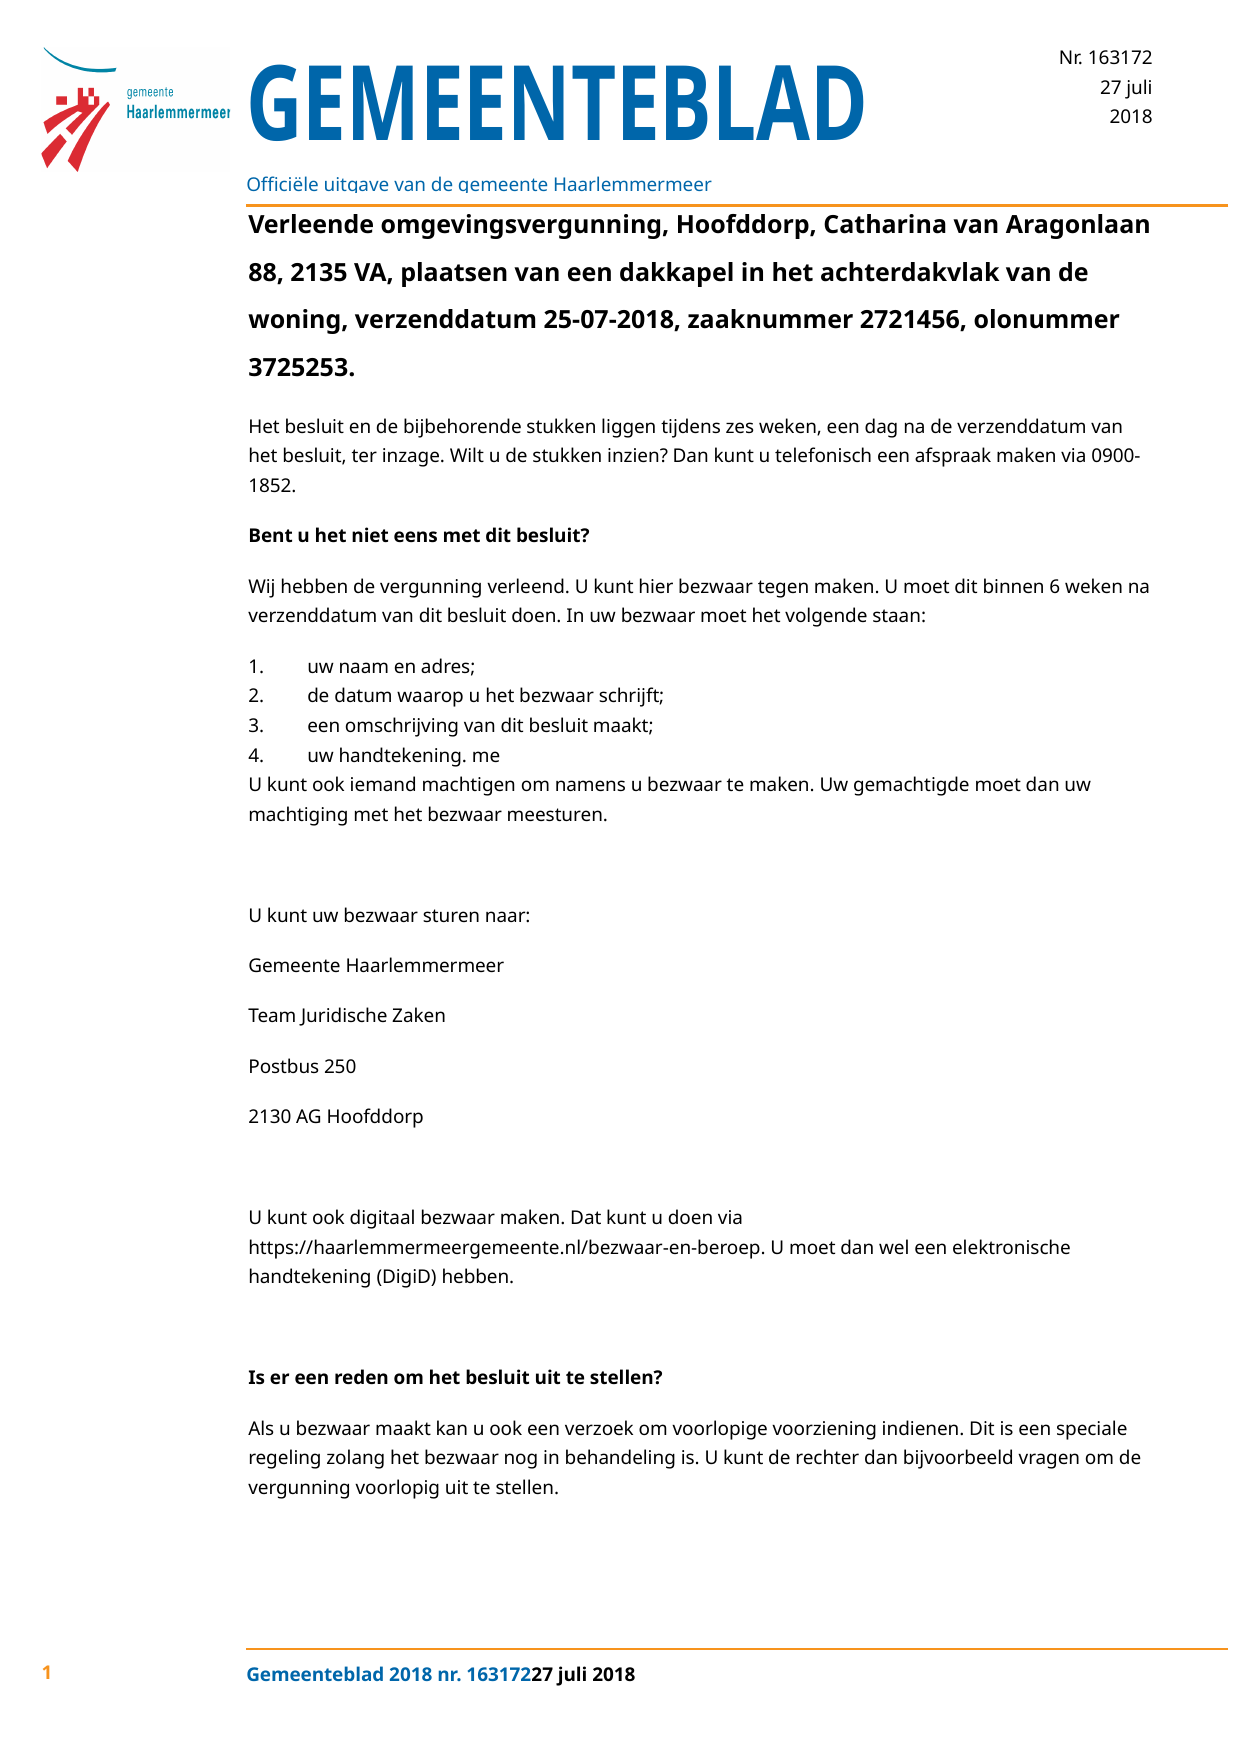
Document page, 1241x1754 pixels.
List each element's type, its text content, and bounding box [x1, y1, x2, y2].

text U kunt ook iemand machtigen om namens u bezwaar te maken. Uw gemachtigde moet dan uw machtiging met het bezwaar meesturen. [248, 771, 1152, 827]
list een omschrijving van dit besluit maakt; [248, 712, 1152, 738]
text Team Juridische Zaken [248, 1003, 1152, 1028]
text U kunt uw bezwaar sturen naar: [248, 902, 1152, 928]
text Het besluit en de bijbehorende stukken liggen tijdens zes weken, een dag na de verzenddatum van het besluit, ter inzage. Wilt u de stukken inzien? Dan kunt u telefonisch een afspraak maken via 0900-1852. [248, 413, 1152, 498]
text 2130 AG Hoofddorp [248, 1103, 1152, 1129]
text Is er een reden om het besluit uit te stellen? [248, 1364, 1152, 1390]
text Postbus 250 [248, 1053, 1152, 1079]
text Verleende omgevingsvergunning, Hoofddorp, Catharina van Aragonlaan 88, 2135 VA, plaatsen van een dakkapel in het achterdakvlak van de woning, verzenddatum 25-07-2018, zaaknummer 2721456, olonummer 3725253. [248, 207, 1152, 384]
list uw naam en adres; [248, 653, 1152, 679]
text Wij hebben de vergunning verleend. U kunt hier bezwaar tegen maken. U moet dit binnen 6 weken na verzenddatum van dit besluit doen. In uw bezwaar moet het volgende staan: [248, 573, 1152, 628]
text Gemeente Haarlemmermeer [248, 952, 1152, 978]
picture [41, 47, 231, 172]
list de datum waarop u het bezwaar schrijft; [248, 683, 1152, 708]
text Als u bezwaar maakt kan u ook een verzoek om voorlopige voorziening indienen. Dit is een speciale regeling zolang het bezwaar nog in behandeling is. U kunt de rechter dan bijvoorbeeld vragen om de vergunning voorlopig uit te stellen. [248, 1415, 1152, 1500]
list uw handtekening. me [248, 742, 1152, 768]
text U kunt ook digitaal bezwaar maken. Dat kunt u doen via https://haarlemmermeergemeente.nl/bezwaar-en-beroep. U moet dan wel een elektronische handtekening (DigiD) hebben. [248, 1204, 1152, 1289]
text Bent u het niet eens met dit besluit? [248, 523, 1152, 548]
